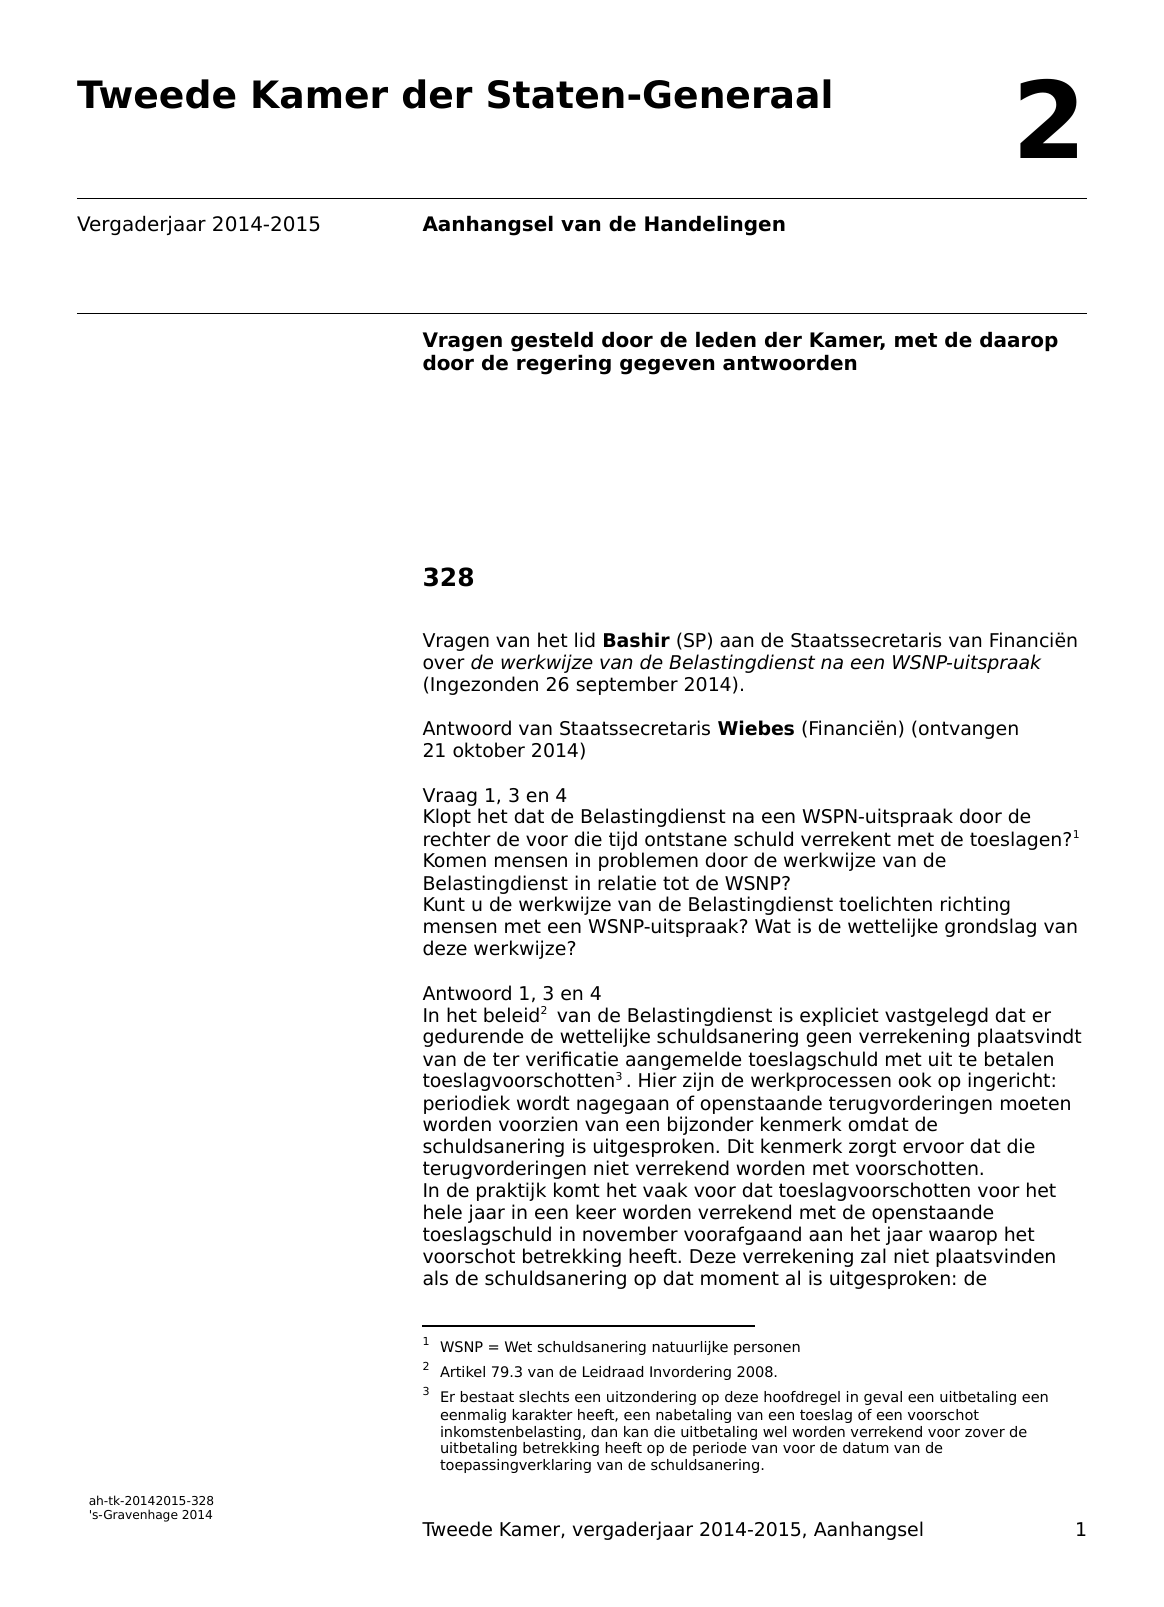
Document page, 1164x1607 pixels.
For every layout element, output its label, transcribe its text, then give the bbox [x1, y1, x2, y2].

text Klopt het dat de Belastingdienst na een WSPN-uitspraak door de rechter de voor die tijd ontstane schuld verrekent met de toeslagen? [422, 806, 1087, 850]
text 328 [422, 563, 1087, 592]
text 's-Gravenhage 2014 [88, 1508, 323, 1522]
text Vragen van het lid Bashir (SP) aan de Staatssecretaris van Financiën over de werkwijze van de Belastingdienst na een WSNP-uitspraak (Ingezonden 26 september 2014). [422, 630, 1087, 696]
text In de praktijk komt het vaak voor dat toeslagvoorschotten voor het hele jaar in een keer worden verrekend met de openstaande toeslagschuld in november voorafgaand aan het jaar waarop het voorschot betrekking heeft. Deze verrekening zal niet plaatsvinden als de schuldsanering op dat moment al is uitgesproken: de [422, 1180, 1087, 1290]
text Kunt u de werkwijze van de Belastingdienst toelichten richting mensen met een WSNP-uitspraak? Wat is de wettelijke grondslag van deze werkwijze? [422, 894, 1087, 960]
text WSNP = Wet schuldsanering natuurlijke personen [422, 1335, 1087, 1357]
text In het beleid van de Belastingdienst is expliciet vastgelegd dat er gedurende de wettelijke schuldsanering geen verrekening plaatsvindt van de ter verificatie aangemelde toeslagschuld met uit te betalen toeslagvoorschotten. Hier zijn de werkprocessen ook op ingericht: periodiek wordt nagegaan of openstaande terugvorderingen moeten worden voorzien van een bijzonder kenmerk omdat de schuldsanering is uitgesproken. Dit kenmerk zorgt ervoor dat die terugvorderingen niet verrekend worden met voorschotten. [422, 1004, 1087, 1180]
table_header 2 [886, 59, 1087, 198]
text ah-tk-20142015-328 [88, 1494, 323, 1508]
text Vraag 1, 3 en 4 [422, 784, 1087, 806]
table_cell Aanhangsel van de Handelingen [422, 199, 1087, 313]
text Komen mensen in problemen door de werkwijze van de Belastingdienst in relatie tot de WSNP? [422, 850, 1087, 894]
text Antwoord van Staatssecretaris Wiebes (Financiën) (ontvangen 21 oktober 2014) [422, 718, 1087, 762]
table_cell Vergaderjaar 2014-2015 [77, 199, 422, 313]
text Er bestaat slechts een uitzondering op deze hoofdregel in geval een uitbetaling een eenmalig karakter heeft, een nabetaling van een toeslag of een voorschot inkomstenbelasting, dan kan die uitbetaling wel worden verrekend voor zover de uitbetaling betrekking heeft op de periode van voor de datum van de toepassingverklaring van de schuldsanering. [422, 1385, 1087, 1474]
text Antwoord 1, 3 en 4 [422, 982, 1087, 1004]
table_header Tweede Kamer der Staten-Generaal [77, 59, 886, 198]
table_cell [77, 314, 422, 375]
table_cell Vragen gesteld door de leden der Kamer, met de daarop door de regering gegeven antwoorden [422, 314, 1087, 375]
text Artikel 79.3 van de Leidraad Invordering 2008. [422, 1360, 1087, 1382]
